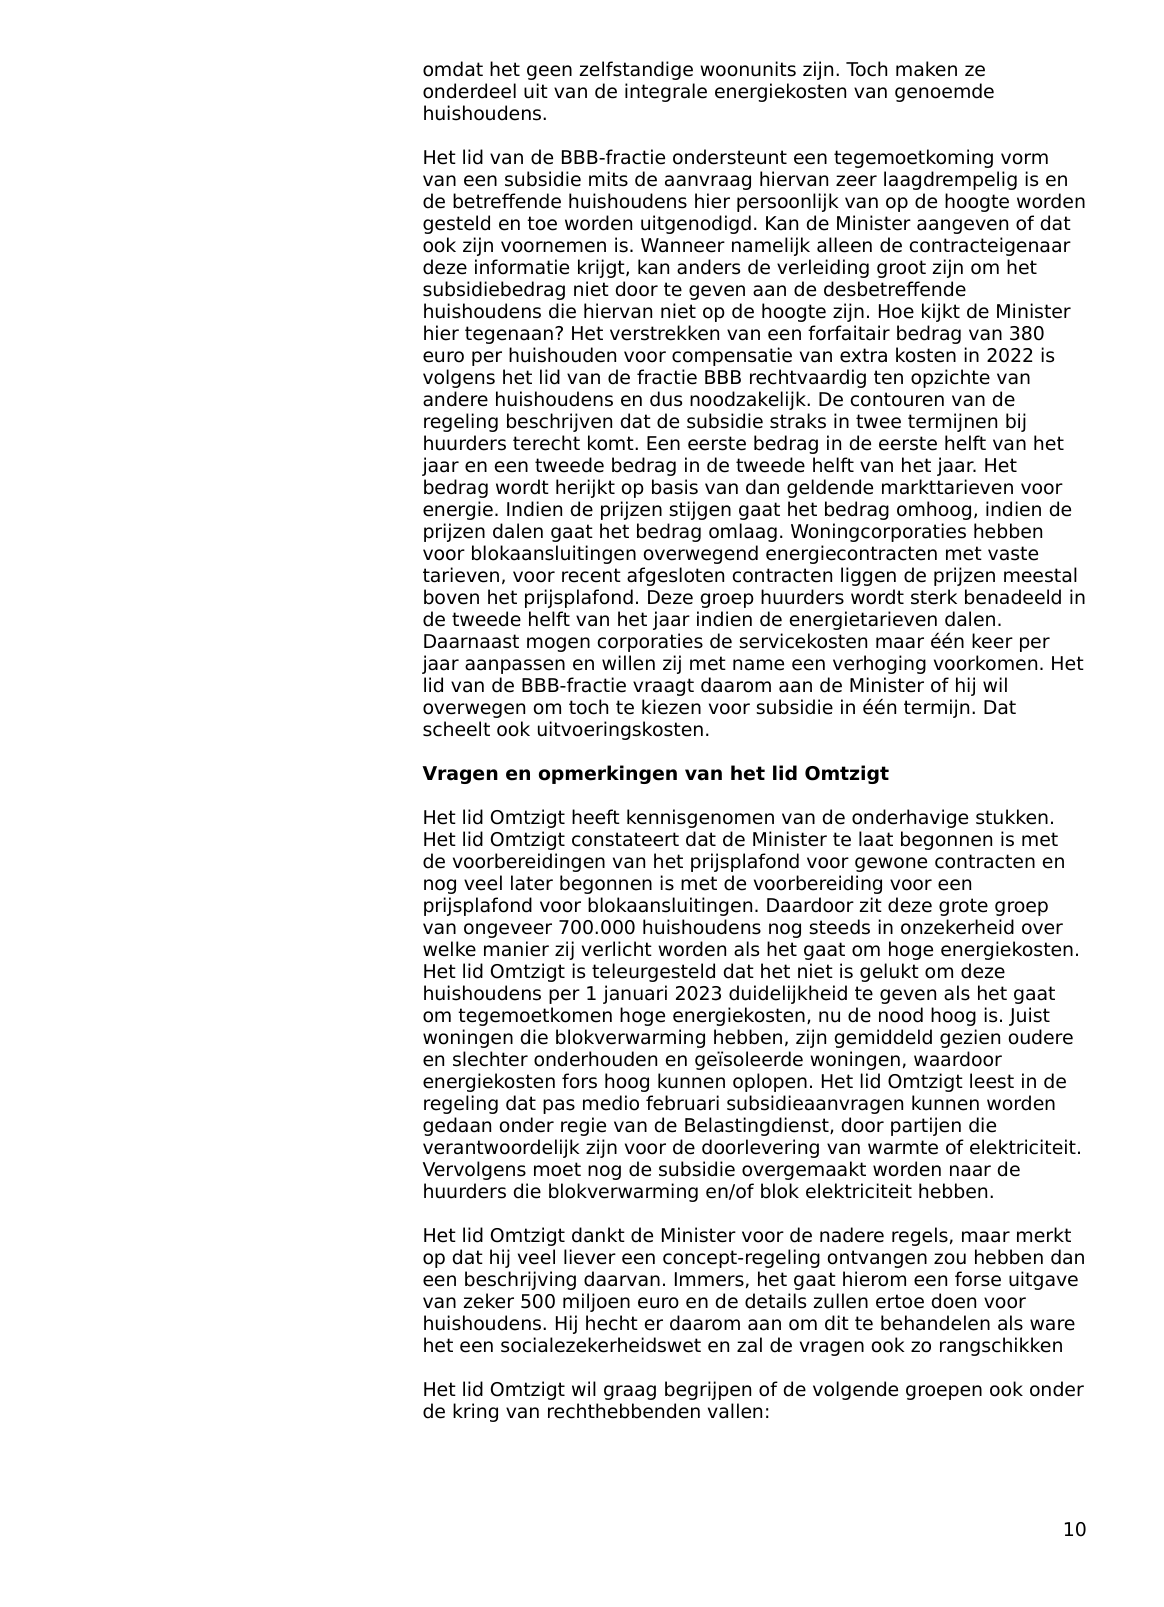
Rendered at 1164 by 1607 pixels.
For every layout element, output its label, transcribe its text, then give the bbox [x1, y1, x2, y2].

subtitle Vragen en opmerkingen van het lid Omtzigt [422, 763, 1087, 785]
text Het lid Omtzigt dankt de Minister voor de nadere regels, maar merkt op dat hij veel liever een concept-regeling ontvangen zou hebben dan een beschrijving daarvan. Immers, het gaat hierom een forse uitgave van zeker 500 miljoen euro en de details zullen ertoe doen voor huishoudens. Hij hecht er daarom aan om dit te behandelen als ware het een socialezekerheidswet en zal de vragen ook zo rangschikken [422, 1225, 1087, 1357]
text omdat het geen zelfstandige woonunits zijn. Toch maken ze onderdeel uit van de integrale energiekosten van genoemde huishoudens. [422, 59, 1087, 125]
text Het lid Omtzigt heeft kennisgenomen van de onderhavige stukken. Het lid Omtzigt constateert dat de Minister te laat begonnen is met de voorbereidingen van het prijsplafond voor gewone contracten en nog veel later begonnen is met de voorbereiding voor een prijsplafond voor blokaansluitingen. Daardoor zit deze grote groep van ongeveer 700.000 huishoudens nog steeds in onzekerheid over welke manier zij verlicht worden als het gaat om hoge energiekosten. Het lid Omtzigt is teleurgesteld dat het niet is gelukt om deze huishoudens per 1 januari 2023 duidelijkheid te geven als het gaat om tegemoetkomen hoge energiekosten, nu de nood hoog is. Juist woningen die blokverwarming hebben, zijn gemiddeld gezien oudere en slechter onderhouden en geïsoleerde woningen, waardoor energiekosten fors hoog kunnen oplopen. Het lid Omtzigt leest in de regeling dat pas medio februari subsidieaanvragen kunnen worden gedaan onder regie van de Belastingdienst, door partijen die verantwoordelijk zijn voor de doorlevering van warmte of elektriciteit. Vervolgens moet nog de subsidie overgemaakt worden naar de huurders die blokverwarming en/of blok elektriciteit hebben. [422, 807, 1087, 1203]
text Het lid van de BBB-fractie ondersteunt een tegemoetkoming vorm van een subsidie mits de aanvraag hiervan zeer laagdrempelig is en de betreffende huishoudens hier persoonlijk van op de hoogte worden gesteld en toe worden uitgenodigd. Kan de Minister aangeven of dat ook zijn voornemen is. Wanneer namelijk alleen de contracteigenaar deze informatie krijgt, kan anders de verleiding groot zijn om het subsidiebedrag niet door te geven aan de desbetreffende huishoudens die hiervan niet op de hoogte zijn. Hoe kijkt de Minister hier tegenaan? Het verstrekken van een forfaitair bedrag van 380 euro per huishouden voor compensatie van extra kosten in 2022 is volgens het lid van de fractie BBB rechtvaardig ten opzichte van andere huishoudens en dus noodzakelijk. De contouren van de regeling beschrijven dat de subsidie straks in twee termijnen bij huurders terecht komt. Een eerste bedrag in de eerste helft van het jaar en een tweede bedrag in de tweede helft van het jaar. Het bedrag wordt herijkt op basis van dan geldende markttarieven voor energie. Indien de prijzen stijgen gaat het bedrag omhoog, indien de prijzen dalen gaat het bedrag omlaag. Woningcorporaties hebben voor blokaansluitingen overwegend energiecontracten met vaste tarieven, voor recent afgesloten contracten liggen de prijzen meestal boven het prijsplafond. Deze groep huurders wordt sterk benadeeld in de tweede helft van het jaar indien de energietarieven dalen. Daarnaast mogen corporaties de servicekosten maar één keer per jaar aanpassen en willen zij met name een verhoging voorkomen. Het lid van de BBB-fractie vraagt daarom aan de Minister of hij wil overwegen om toch te kiezen voor subsidie in één termijn. Dat scheelt ook uitvoeringskosten. [422, 147, 1087, 741]
text Het lid Omtzigt wil graag begrijpen of de volgende groepen ook onder de kring van rechthebbenden vallen: [422, 1379, 1087, 1423]
